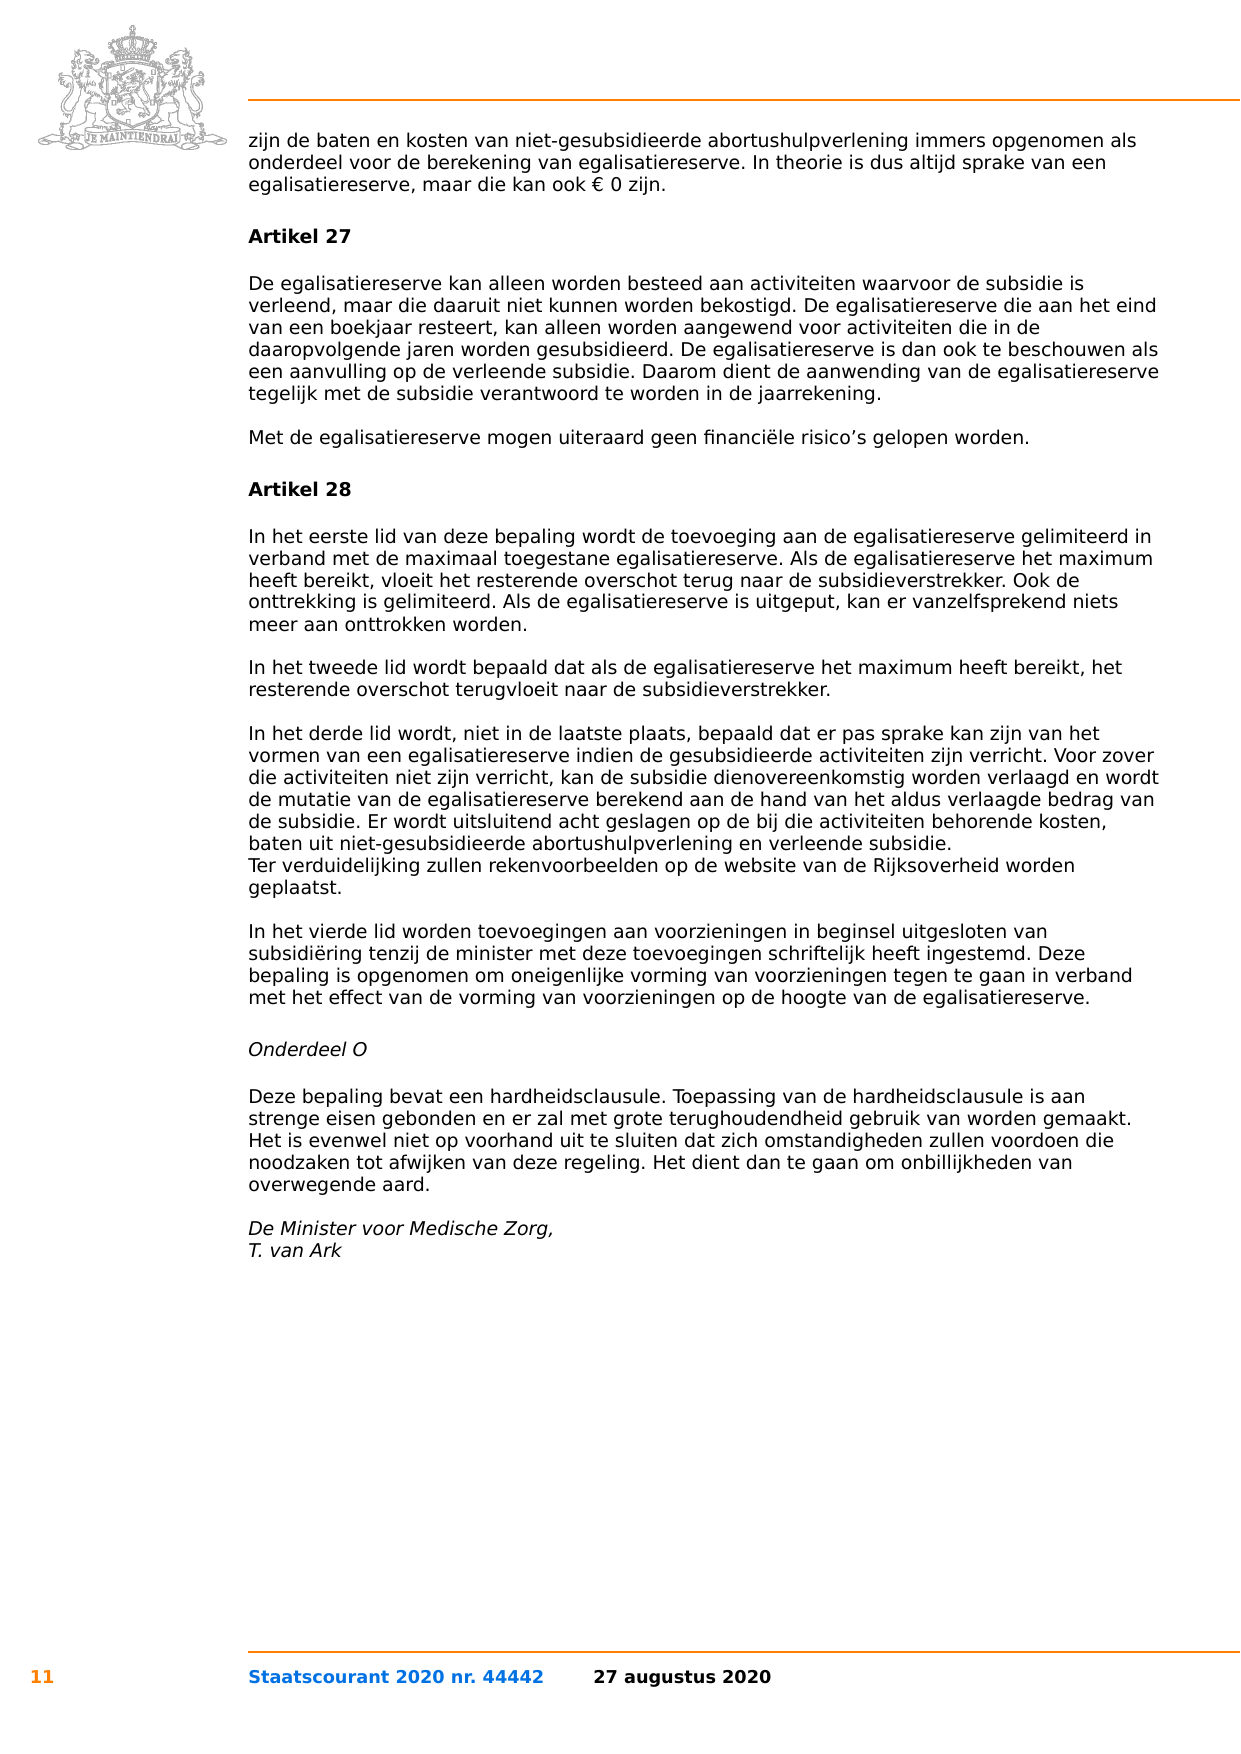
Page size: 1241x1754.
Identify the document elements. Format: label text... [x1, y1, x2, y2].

text zijn de baten en kosten van niet-gesubsidieerde abortushulpverlening immers opgenomen als onderdeel voor de berekening van egalisatiereserve. In theorie is dus altijd sprake van een egalisatiereserve, maar die kan ook € 0 zijn. [248, 130, 1163, 196]
subtitle Artikel 28 [248, 478, 1163, 501]
text Ter verduidelijking zullen rekenvoorbeelden op de website van de Rijksoverheid worden geplaatst. [248, 855, 1163, 899]
subtitle Artikel 27 [248, 226, 1163, 248]
text Met de egalisatiereserve mogen uiteraard geen financiële risico’s gelopen worden. [248, 427, 1163, 448]
text De egalisatiereserve kan alleen worden besteed aan activiteiten waarvoor de subsidie is verleend, maar die daaruit niet kunnen worden bekostigd. De egalisatiereserve die aan het eind van een boekjaar resteert, kan alleen worden aangewend voor activiteiten die in de daaropvolgende jaren worden gesubsidieerd. De egalisatiereserve is dan ook te beschouwen als een aanvulling op de verleende subsidie. Daarom dient de aanwending van de egalisatiereserve tegelijk met de subsidie verantwoord te worden in de jaarrekening. [248, 273, 1163, 405]
picture [38, 25, 227, 150]
text De Minister voor Medische Zorg, T. van Ark [248, 1217, 1163, 1261]
text In het eerste lid van deze bepaling wordt de toevoeging aan de egalisatiereserve gelimiteerd in verband met de maximaal toegestane egalisatiereserve. Als de egalisatiereserve het maximum heeft bereikt, vloeit het resterende overschot terug naar de subsidieverstrekker. Ook de onttrekking is gelimiteerd. Als de egalisatiereserve is uitgeput, kan er vanzelfsprekend niets meer aan onttrokken worden. [248, 526, 1163, 635]
subtitle Onderdeel O [248, 1039, 1163, 1061]
text Deze bepaling bevat een hardheidsclausule. Toepassing van de hardheidsclausule is aan strenge eisen gebonden en er zal met grote terughoudendheid gebruik van worden gemaakt. Het is evenwel niet op voorhand uit te sluiten dat zich omstandigheden zullen voordoen die noodzaken tot afwijken van deze regeling. Het dient dan te gaan om onbillijkheden van overwegende aard. [248, 1086, 1163, 1196]
text In het derde lid wordt, niet in de laatste plaats, bepaald dat er pas sprake kan zijn van het vormen van een egalisatiereserve indien de gesubsidieerde activiteiten zijn verricht. Voor zover die activiteiten niet zijn verricht, kan de subsidie dienovereenkomstig worden verlaagd en wordt de mutatie van de egalisatiereserve berekend aan de hand van het aldus verlaagde bedrag van de subsidie. Er wordt uitsluitend acht geslagen op de bij die activiteiten behorende kosten, baten uit niet-gesubsidieerde abortushulpverlening en verleende subsidie. [248, 723, 1163, 855]
text In het tweede lid wordt bepaald dat als de egalisatiereserve het maximum heeft bereikt, het resterende overschot terugvloeit naar de subsidieverstrekker. [248, 657, 1163, 701]
text In het vierde lid worden toevoegingen aan voorzieningen in beginsel uitgesloten van subsidiëring tenzij de minister met deze toevoegingen schriftelijk heeft ingestemd. Deze bepaling is opgenomen om oneigenlijke vorming van voorzieningen tegen te gaan in verband met het effect van de vorming van voorzieningen op de hoogte van de egalisatiereserve. [248, 921, 1163, 1009]
